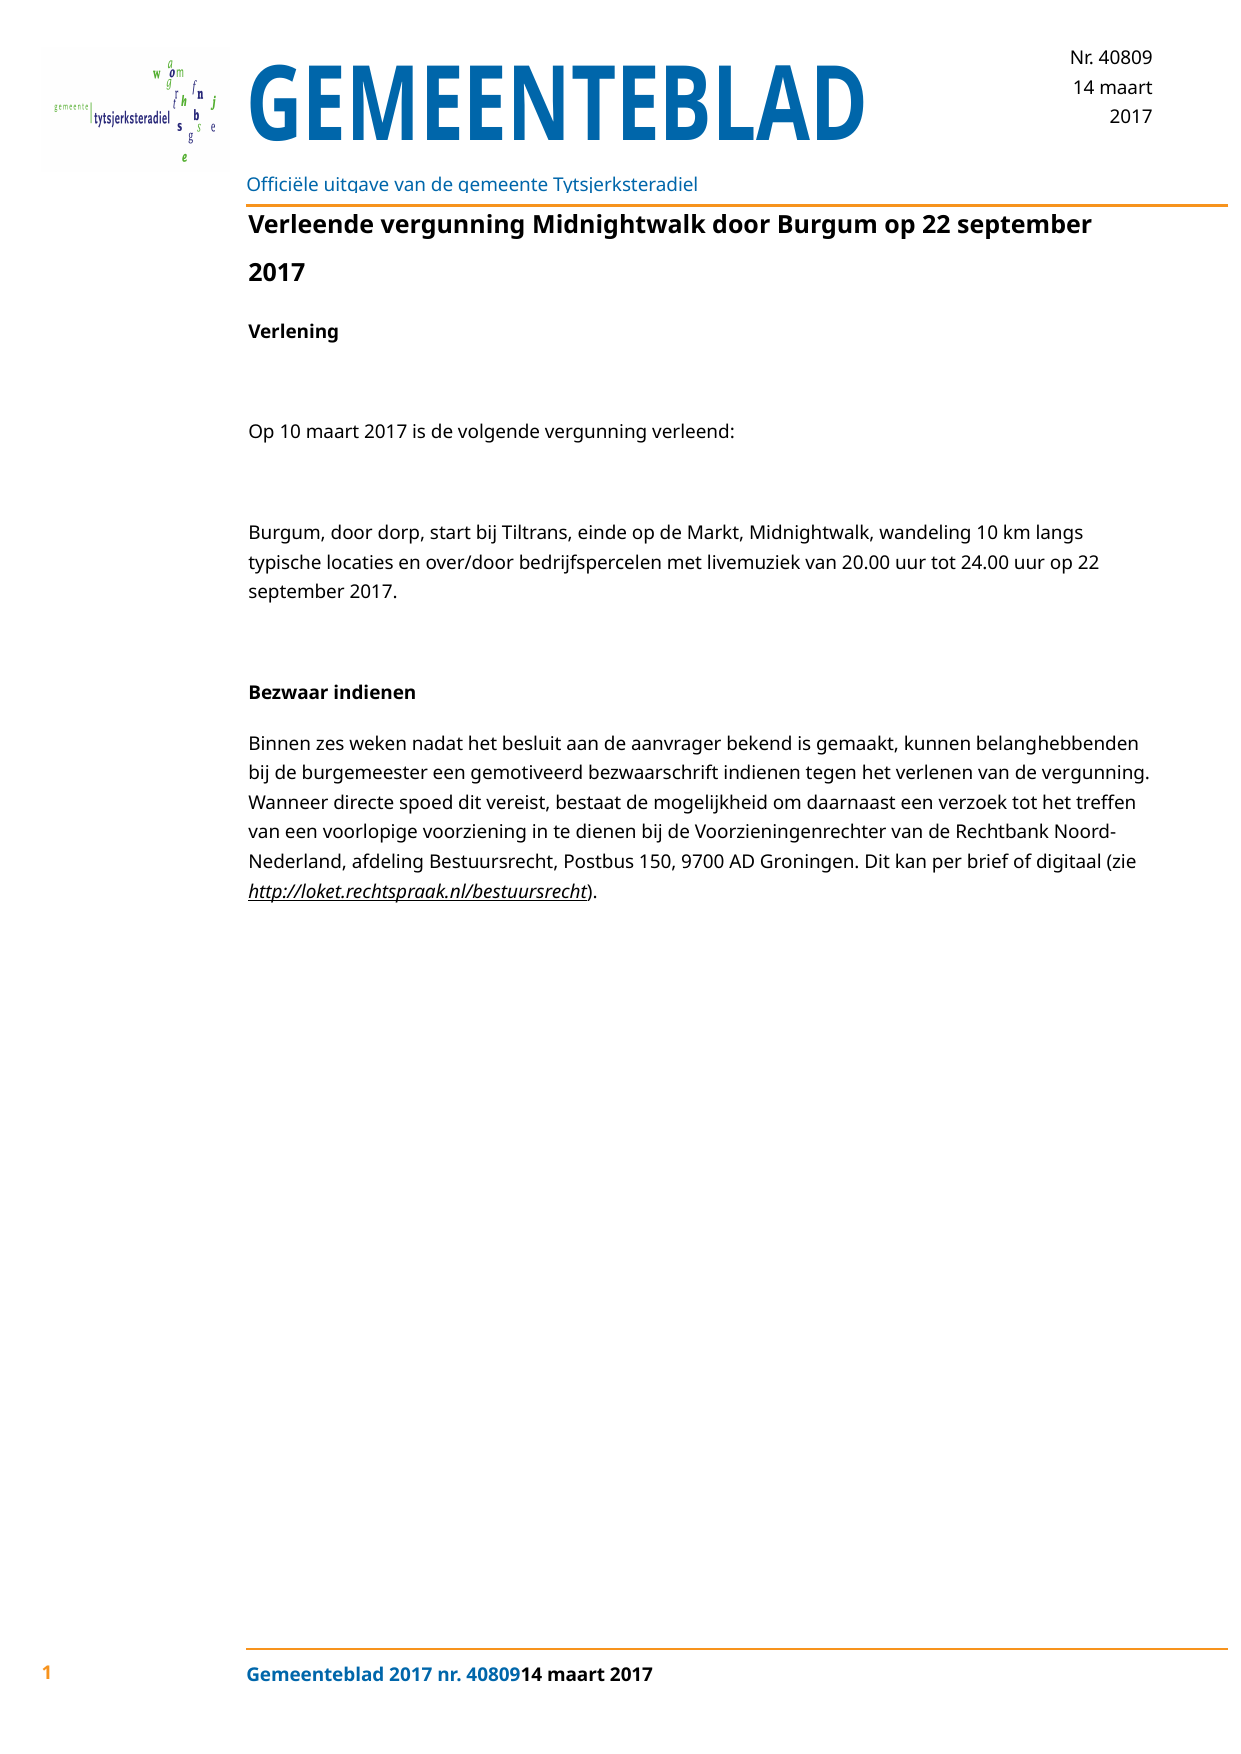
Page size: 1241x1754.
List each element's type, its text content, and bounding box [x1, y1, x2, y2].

text Op 10 maart 2017 is de volgende vergunning ver­leend: [248, 419, 1152, 444]
picture [41, 47, 231, 172]
text Binnen zes weken nadat het besluit aan de aanvrager bekend is gemaakt, kunnen belang­hebbenden bij de burgemeester een gemotiveerd bezwaarschrift indienen tegen het verlenen van de ver­gunning. Wanneer directe spoed dit vereist, bestaat de mogelijkheid om daarnaast een verzoek tot het treffen van een voorlopige voorziening in te dienen bij de Voorzieningenrechter van de Rechtbank Noord-Nederland, afdeling Bestuursrecht, Postbus 150, 9700 AD Groningen. Dit kan per brief of digitaal (zie http://loket.rechtspraak.nl/bestuursrecht). [248, 730, 1152, 904]
text Burgum, door dorp, start bij Tiltrans, einde op de Markt, Midnightwalk, wandeling 10 km langs typische locaties en over/door bedrijfspercelen met livemuziek van 20.00 uur tot 24.00 uur op 22 september 2017. [248, 519, 1152, 604]
text Verlening [248, 318, 1152, 344]
text Bezwaar indienen [248, 679, 1152, 705]
text Verleende vergunning Midnightwalk door Burgum op 22 september 2017 [248, 207, 1152, 288]
